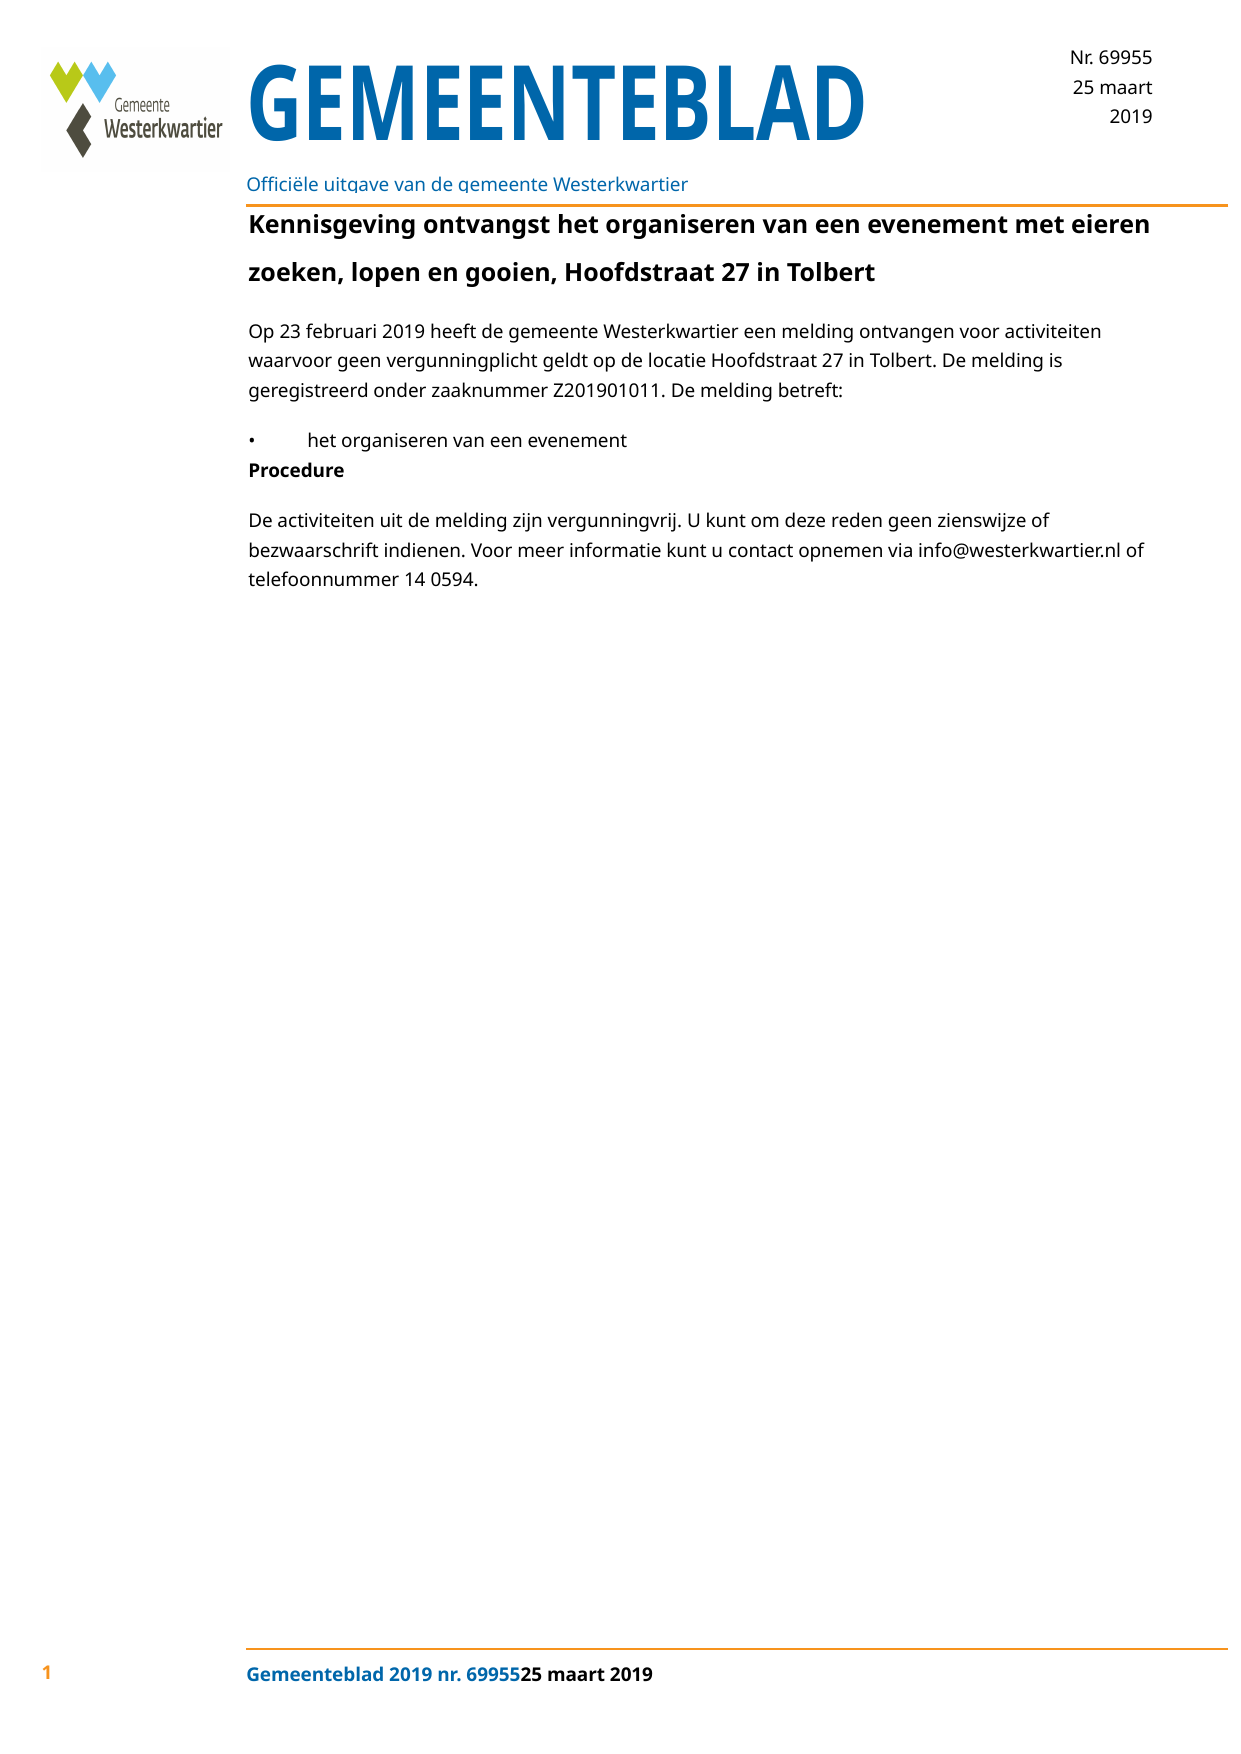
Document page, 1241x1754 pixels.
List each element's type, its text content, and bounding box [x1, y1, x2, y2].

text Op 23 februari 2019 heeft de gemeente Westerkwartier een melding ontvangen voor activiteiten waarvoor geen vergunningplicht geldt op de locatie Hoofdstraat 27 in Tolbert. De melding is geregistreerd onder zaaknummer Z201901011. De melding betreft: [248, 318, 1152, 403]
list het organiseren van een evenement [248, 427, 1152, 453]
text Kennisgeving ontvangst het organiseren van een evenement met eieren zoeken, lopen en gooien, Hoofdstraat 27 in Tolbert [248, 207, 1152, 288]
picture [41, 47, 231, 172]
text De activiteiten uit de melding zijn vergunningvrij. U kunt om deze reden geen zienswijze of bezwaarschrift indienen. Voor meer informatie kunt u contact opnemen via info@westerkwartier.nl of telefoonnummer 14 0594. [248, 507, 1152, 592]
text Procedure [248, 457, 1152, 483]
